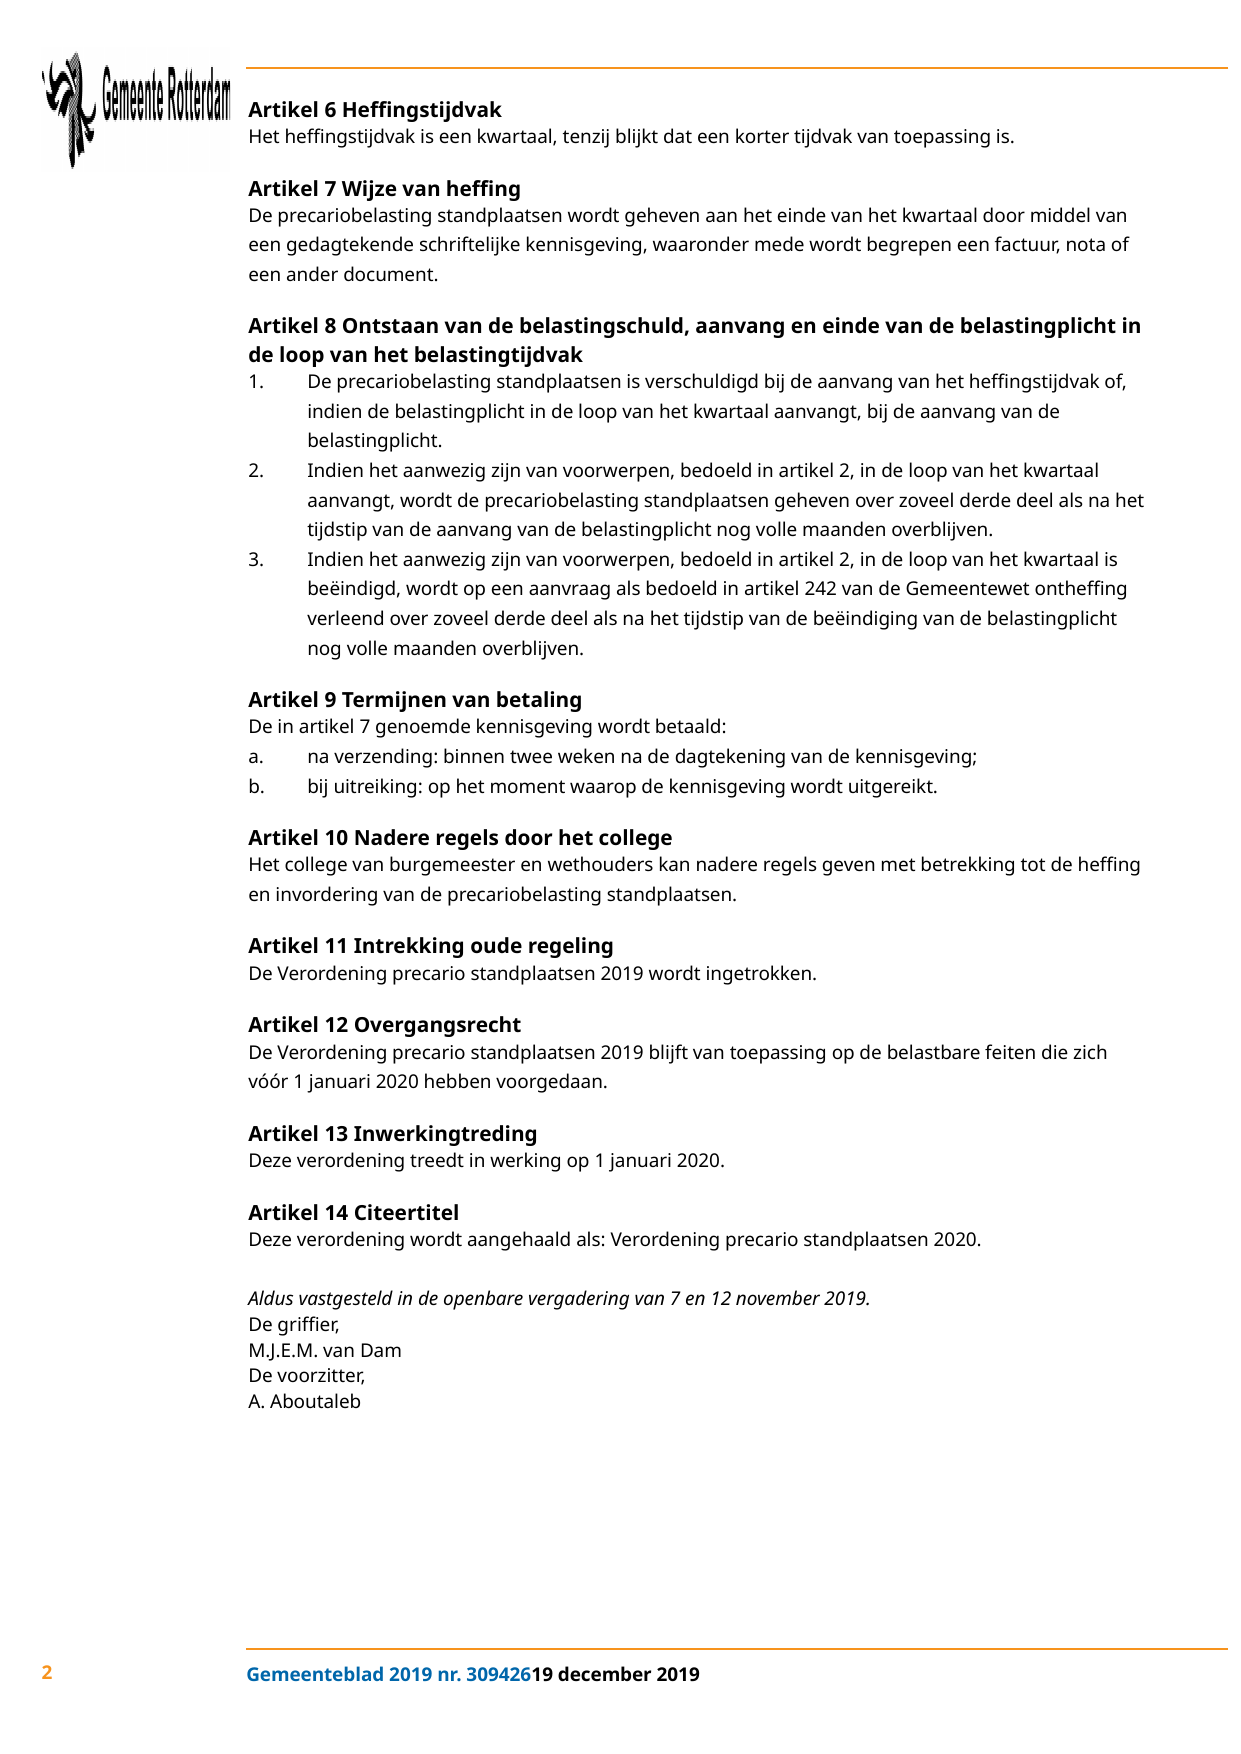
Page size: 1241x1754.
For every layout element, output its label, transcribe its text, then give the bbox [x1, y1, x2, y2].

text De in artikel 7 genoemde kennisgeving wordt betaald: [248, 714, 1152, 739]
text De Verordening precario standplaatsen 2019 blijft van toepassing op de belastbare feiten die zich vóór 1 januari 2020 hebben voorgedaan. [248, 1039, 1152, 1094]
list Indien het aanwezig zijn van voorwerpen, bedoeld in artikel 2, in de loop van het kwartaal is beëindigd, wordt op een aanvraag als bedoeld in artikel 242 van de Gemeentewet ontheffing verleend over zoveel derde deel als na het tijdstip van de beëindiging van de belastingplicht nog volle maanden overblijven. [248, 546, 1152, 661]
text Artikel 9 Termijnen van betaling [248, 685, 1152, 714]
text Deze verordening treedt in werking op 1 januari 2020. [248, 1147, 1152, 1173]
text De precariobelasting standplaatsen wordt geheven aan het einde van het kwartaal door middel van een gedagtekende schriftelijke kennisgeving, waaronder mede wordt begrepen een factuur, nota of een ander document. [248, 202, 1152, 287]
text Deze verordening wordt aangehaald als: Verordening precario standplaatsen 2020. [248, 1226, 1152, 1252]
text De griffier, [248, 1311, 1152, 1337]
list Indien het aanwezig zijn van voorwerpen, bedoeld in artikel 2, in de loop van het kwartaal aanvangt, wordt de precariobelasting standplaatsen geheven over zoveel derde deel als na het tijdstip van de aanvang van de belastingplicht nog volle maanden overblijven. [248, 457, 1152, 542]
text Artikel 10 Nadere regels door het college [248, 823, 1152, 852]
text Het heffingstijdvak is een kwartaal, tenzij blijkt dat een korter tijdvak van toepassing is. [248, 123, 1152, 149]
text Artikel 12 Overgangsrecht [248, 1011, 1152, 1039]
text Artikel 11 Intrekking oude regeling [248, 932, 1152, 960]
text A. Aboutaleb [248, 1388, 1152, 1414]
text Artikel 8 Ontstaan van de belastingschuld, aanvang en einde van de belastingplicht in de loop van het belastingtijdvak [248, 312, 1152, 368]
text M.J.E.M. van Dam [248, 1337, 1152, 1363]
text Het college van burgemeester en wethouders kan nadere regels geven met betrekking tot de heffing en invordering van de precariobelasting standplaatsen. [248, 852, 1152, 907]
text De voorzitter, [248, 1363, 1152, 1388]
text Artikel 14 Citeertitel [248, 1198, 1152, 1226]
list bij uitreiking: op het moment waarop de kennisgeving wordt uitgereikt. [248, 773, 1152, 798]
text De Verordening precario standplaatsen 2019 wordt ingetrokken. [248, 960, 1152, 986]
list De precariobelasting standplaatsen is verschuldigd bij de aanvang van het heffingstijdvak of, indien de belastingplicht in de loop van het kwartaal aanvangt, bij de aanvang van de belastingplicht. [248, 368, 1152, 453]
text Artikel 7 Wijze van heffing [248, 174, 1152, 202]
list na verzending: binnen twee weken na de dagtekening van de kennisgeving; [248, 743, 1152, 769]
text Aldus vastgesteld in de openbare vergadering van 7 en 12 november 2019. [248, 1285, 1152, 1311]
text Artikel 13 Inwerkingtreding [248, 1119, 1152, 1147]
text Artikel 6 Heffingstijdvak [248, 95, 1152, 123]
picture [41, 47, 231, 172]
